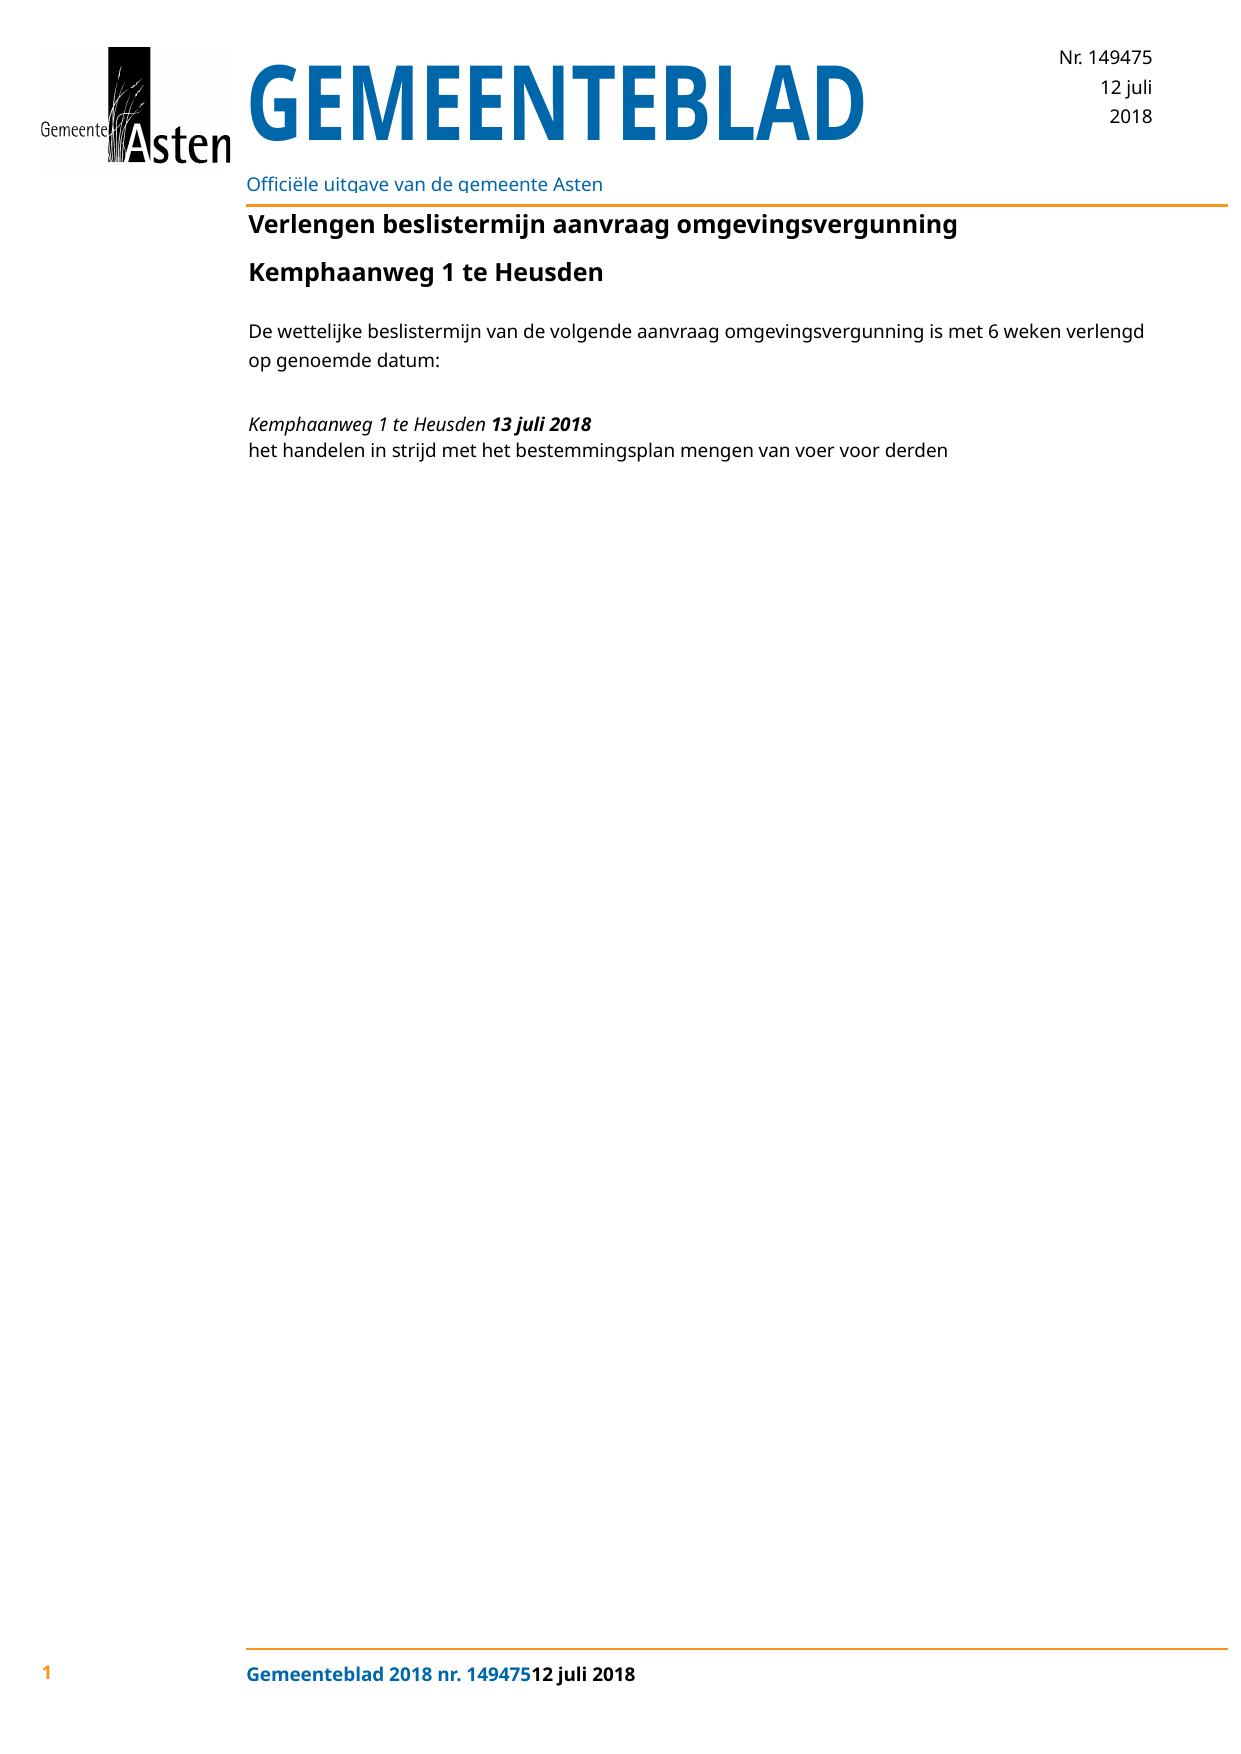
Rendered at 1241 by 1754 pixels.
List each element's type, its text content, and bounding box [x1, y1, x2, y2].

text Kemphaanweg 1 te Heusden 13 juli 2018 [248, 411, 1152, 437]
text Verlengen beslistermijn aanvraag omgevingsvergunning Kemphaanweg 1 te Heusden [248, 207, 1152, 288]
text De wettelijke beslistermijn van de volgende aanvraag omgevingsvergunning is met 6 weken verlengd op genoemde datum: [248, 318, 1152, 373]
picture [41, 47, 231, 172]
text het handelen in strijd met het bestemmingsplan mengen van voer voor derden [248, 437, 1152, 463]
